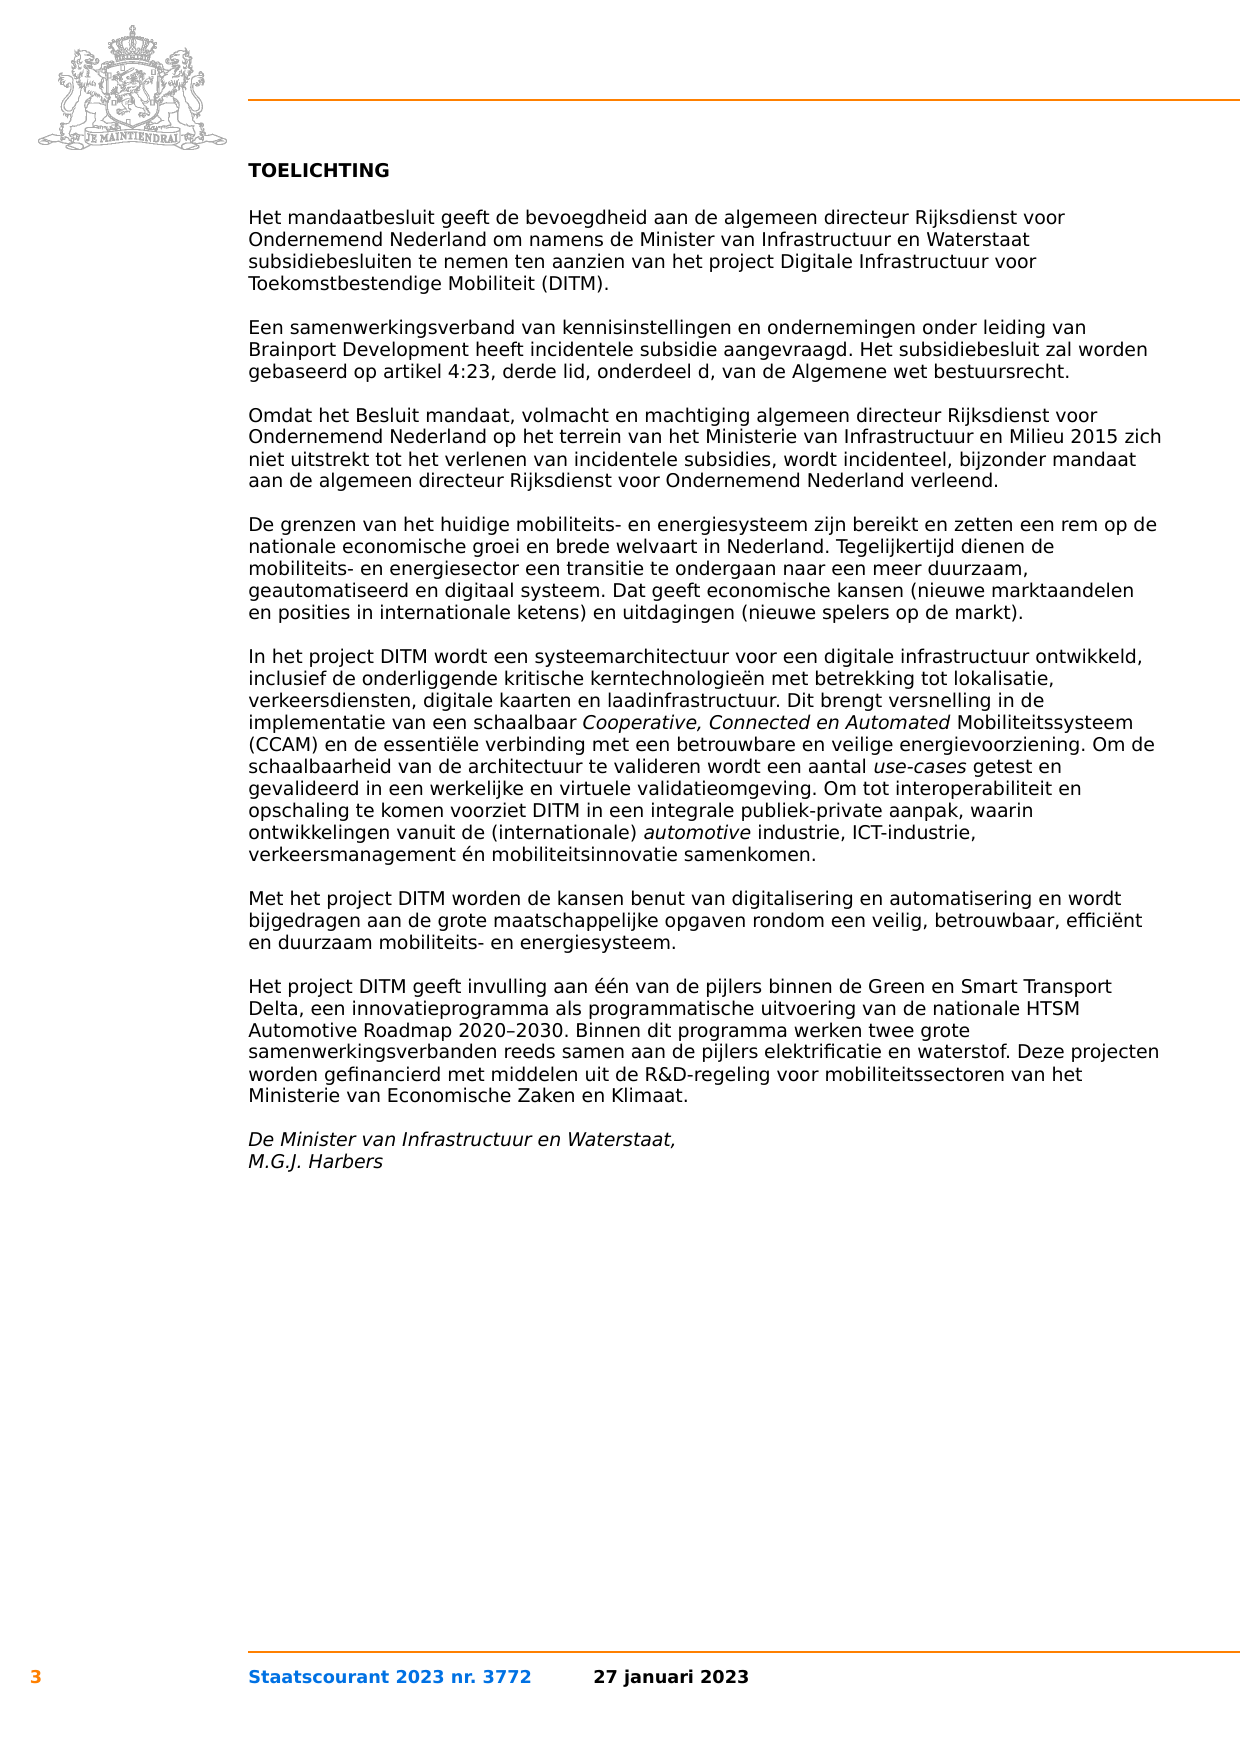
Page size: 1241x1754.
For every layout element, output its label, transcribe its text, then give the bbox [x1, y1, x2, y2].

text Met het project DITM worden de kansen benut van digitalisering en automatisering en wordt bijgedragen aan de grote maatschappelijke opgaven rondom een veilig, betrouwbaar, efficiënt en duurzaam mobiliteits- en energiesysteem. [248, 888, 1163, 954]
text De grenzen van het huidige mobiliteits- en energiesysteem zijn bereikt en zetten een rem op de nationale economische groei en brede welvaart in Nederland. Tegelijkertijd dienen de mobiliteits- en energiesector een transitie te ondergaan naar een meer duurzaam, geautomatiseerd en digitaal systeem. Dat geeft economische kansen (nieuwe marktaandelen en posities in internationale ketens) en uitdagingen (nieuwe spelers op de markt). [248, 514, 1163, 624]
picture [38, 25, 227, 150]
text Omdat het Besluit mandaat, volmacht en machtiging algemeen directeur Rijksdienst voor Ondernemend Nederland op het terrein van het Ministerie van Infrastructuur en Milieu 2015 zich niet uitstrekt tot het verlenen van incidentele subsidies, wordt incidenteel, bijzonder mandaat aan de algemeen directeur Rijksdienst voor Ondernemend Nederland verleend. [248, 404, 1163, 492]
text Het project DITM geeft invulling aan één van de pijlers binnen de Green en Smart Transport Delta, een innovatieprogramma als programmatische uitvoering van de nationale HTSM Automotive Roadmap 2020–2030. Binnen dit programma werken twee grote samenwerkingsverbanden reeds samen aan de pijlers elektrificatie en waterstof. Deze projecten worden gefinancierd met middelen uit de R&D-regeling voor mobiliteitssectoren van het Ministerie van Economische Zaken en Klimaat. [248, 976, 1163, 1107]
text Een samenwerkingsverband van kennisinstellingen en ondernemingen onder leiding van Brainport Development heeft incidentele subsidie aangevraagd. Het subsidiebesluit zal worden gebaseerd op artikel 4:23, derde lid, onderdeel d, van de Algemene wet bestuursrecht. [248, 317, 1163, 383]
text Het mandaatbesluit geeft de bevoegdheid aan de algemeen directeur Rijksdienst voor Ondernemend Nederland om namens de Minister van Infrastructuur en Waterstaat subsidiebesluiten te nemen ten aanzien van het project Digitale Infrastructuur voor Toekomstbestendige Mobiliteit (DITM). [248, 207, 1163, 295]
text In het project DITM wordt een systeemarchitectuur voor een digitale infrastructuur ontwikkeld, inclusief de onderliggende kritische kerntechnologieën met betrekking tot lokalisatie, verkeersdiensten, digitale kaarten en laadinfrastructuur. Dit brengt versnelling in de implementatie van een schaalbaar Cooperative, Connected en Automated Mobiliteitssysteem (CCAM) en de essentiële verbinding met een betrouwbare en veilige energievoorziening. Om de schaalbaarheid van de architectuur te valideren wordt een aantal use-cases getest en gevalideerd in een werkelijke en virtuele validatieomgeving. Om tot interoperabiliteit en opschaling te komen voorziet DITM in een integrale publiek-private aanpak, waarin ontwikkelingen vanuit de (internationale) automotive industrie, ICT-industrie, verkeersmanagement én mobiliteitsinnovatie samenkomen. [248, 646, 1163, 866]
subtitle TOELICHTING [248, 160, 1163, 182]
text De Minister van Infrastructuur en Waterstaat, M.G.J. Harbers [248, 1129, 1163, 1173]
